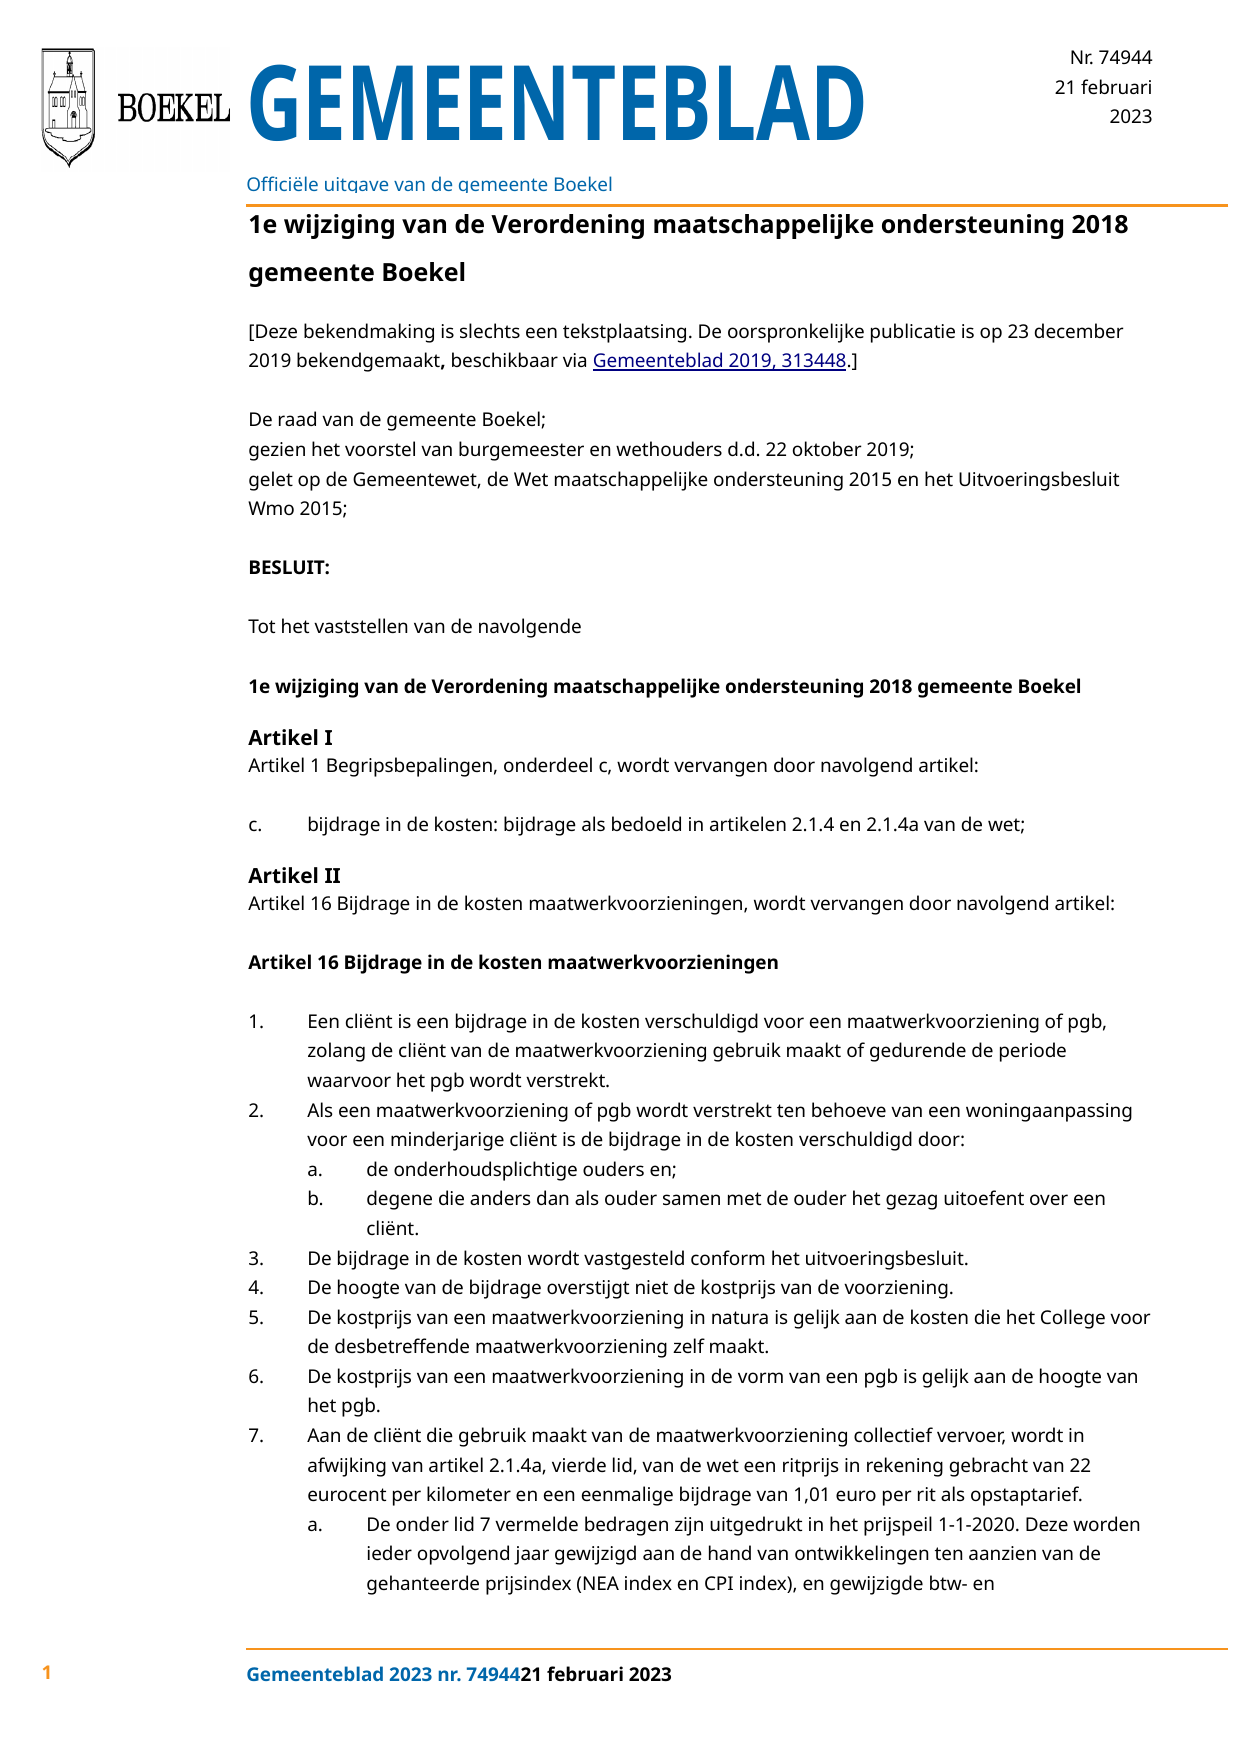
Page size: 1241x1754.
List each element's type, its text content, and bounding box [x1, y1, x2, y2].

list de onderhoudsplichtige ouders en; [307, 1156, 1152, 1182]
text gezien het voorstel van burgemeester en wethouders d.d. 22 oktober 2019; [248, 436, 1152, 462]
list Aan de cliënt die gebruik maakt van de maatwerkvoorziening collectief vervoer, wordt in afwijking van artikel 2.1.4a, vierde lid, van de wet een ritprijs in rekening gebracht van 22 eurocent per kilometer en een eenmalige bijdrage van 1,01 euro per rit als opstaptarief. [248, 1422, 1152, 1507]
text Artikel II [248, 861, 1152, 890]
list De kostprijs van een maatwerkvoorziening in de vorm van een pgb is gelijk aan de hoogte van het pgb. [248, 1363, 1152, 1418]
text Artikel 16 Bijdrage in de kosten maatwerkvoorzieningen [248, 949, 1152, 975]
text De raad van de gemeente Boekel; [248, 407, 1152, 432]
text 1e wijziging van de Verordening maatschappelijke ondersteuning 2018 gemeente Boekel [248, 207, 1152, 288]
text gelet op de Gemeentewet, de Wet maatschappelijke ondersteuning 2015 en het Uitvoeringsbesluit Wmo 2015; [248, 466, 1152, 521]
list degene die anders dan als ouder samen met de ouder het gezag uitoefent over een cliënt. [307, 1186, 1152, 1241]
picture [41, 47, 231, 172]
text Artikel 16 Bijdrage in de kosten maatwerkvoorzieningen, wordt vervangen door navolgend artikel: [248, 890, 1152, 916]
list bijdrage in de kosten: bijdrage als bedoeld in artikelen 2.1.4 en 2.1.4a van de wet; [248, 811, 1152, 837]
list Een cliënt is een bijdrage in de kosten verschuldigd voor een maatwerkvoorziening of pgb, zolang de cliënt van de maatwerkvoorziening gebruik maakt of gedurende de periode waarvoor het pgb wordt verstrekt. [248, 1008, 1152, 1093]
text Tot het vaststellen van de navolgende [248, 614, 1152, 639]
list De onder lid 7 vermelde bedragen zijn uitgedrukt in het prijspeil 1-1-2020. Deze worden ieder opvolgend jaar gewijzigd aan de hand van ontwikkelingen ten aanzien van de gehanteerde prijsindex (NEA index en CPI index), en gewijzigde btw- en [307, 1511, 1152, 1596]
text 1e wijziging van de Verordening maatschappelijke ondersteuning 2018 gemeente Boekel [248, 673, 1152, 699]
list De kostprijs van een maatwerkvoorziening in natura is gelijk aan de kosten die het College voor de desbetreffende maatwerkvoorziening zelf maakt. [248, 1304, 1152, 1359]
text Artikel I [248, 723, 1152, 752]
list De hoogte van de bijdrage overstijgt niet de kostprijs van de voorziening. [248, 1274, 1152, 1300]
list De bijdrage in de kosten wordt vastgesteld conform het uitvoeringsbesluit. [248, 1245, 1152, 1271]
text BESLUIT: [248, 554, 1152, 580]
text Artikel 1 Begripsbepalingen, onderdeel c, wordt vervangen door navolgend artikel: [248, 752, 1152, 777]
list Als een maatwerkvoorziening of pgb wordt verstrekt ten behoeve van een woningaanpassing voor een minderjarige cliënt is de bijdrage in de kosten verschuldigd door: [248, 1097, 1152, 1152]
text [Deze bekendmaking is slechts een tekstplaatsing. De oorspronkelijke publicatie is op 23 december 2019 bekendgemaakt, beschikbaar via Gemeenteblad 2019, 313448.] [248, 318, 1152, 373]
